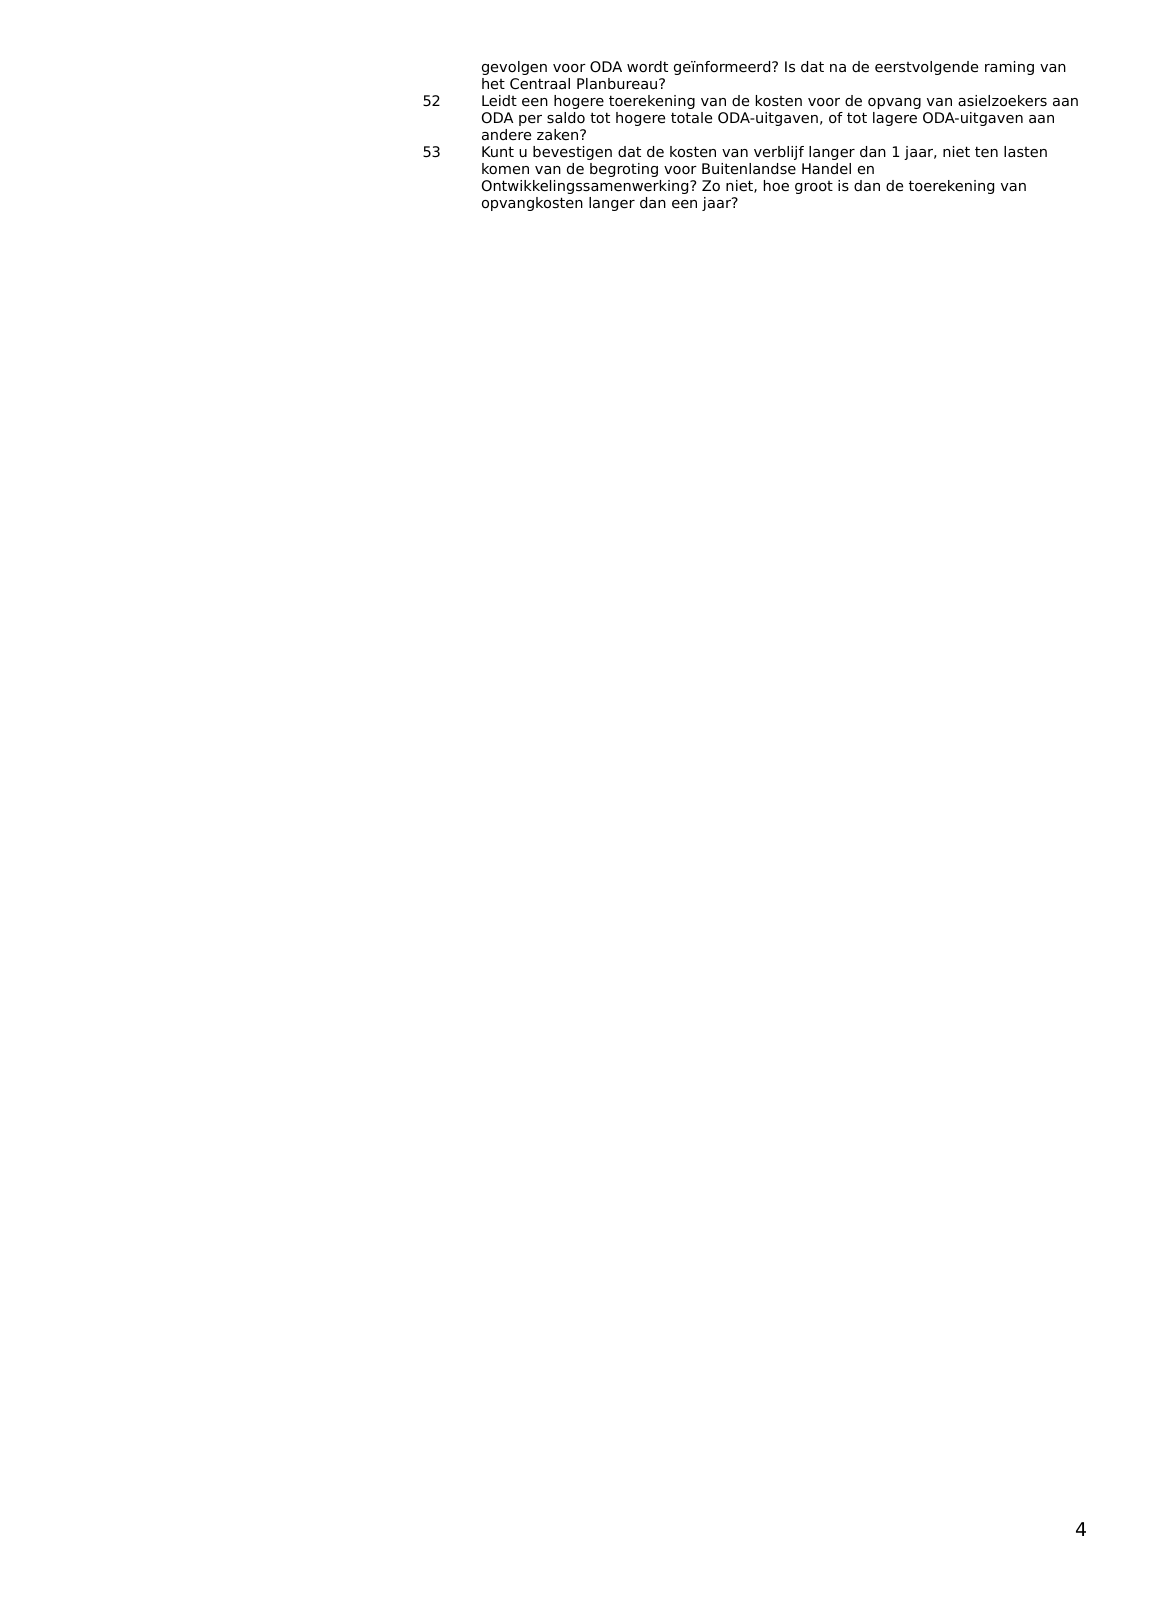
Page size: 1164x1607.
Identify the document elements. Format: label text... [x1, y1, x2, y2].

table_cell Leidt een hogere toerekening van de kosten voor de opvang van asielzoekers aan ODA per saldo tot hogere totale ODA-uitgaven, of tot lagere ODA-uitgaven aan andere zaken? [475, 93, 1087, 144]
table_cell 53 [422, 144, 475, 212]
table_cell gevolgen voor ODA wordt geïnformeerd? Is dat na de eerstvolgende raming van het Centraal Planbureau? [475, 59, 1087, 93]
table_cell 52 [422, 93, 475, 144]
table_cell Kunt u bevestigen dat de kosten van verblijf langer dan 1 jaar, niet ten lasten komen van de begroting voor Buitenlandse Handel en Ontwikkelingssamenwerking? Zo niet, hoe groot is dan de toerekening van opvangkosten langer dan een jaar? [475, 144, 1087, 212]
table_cell [422, 59, 475, 93]
